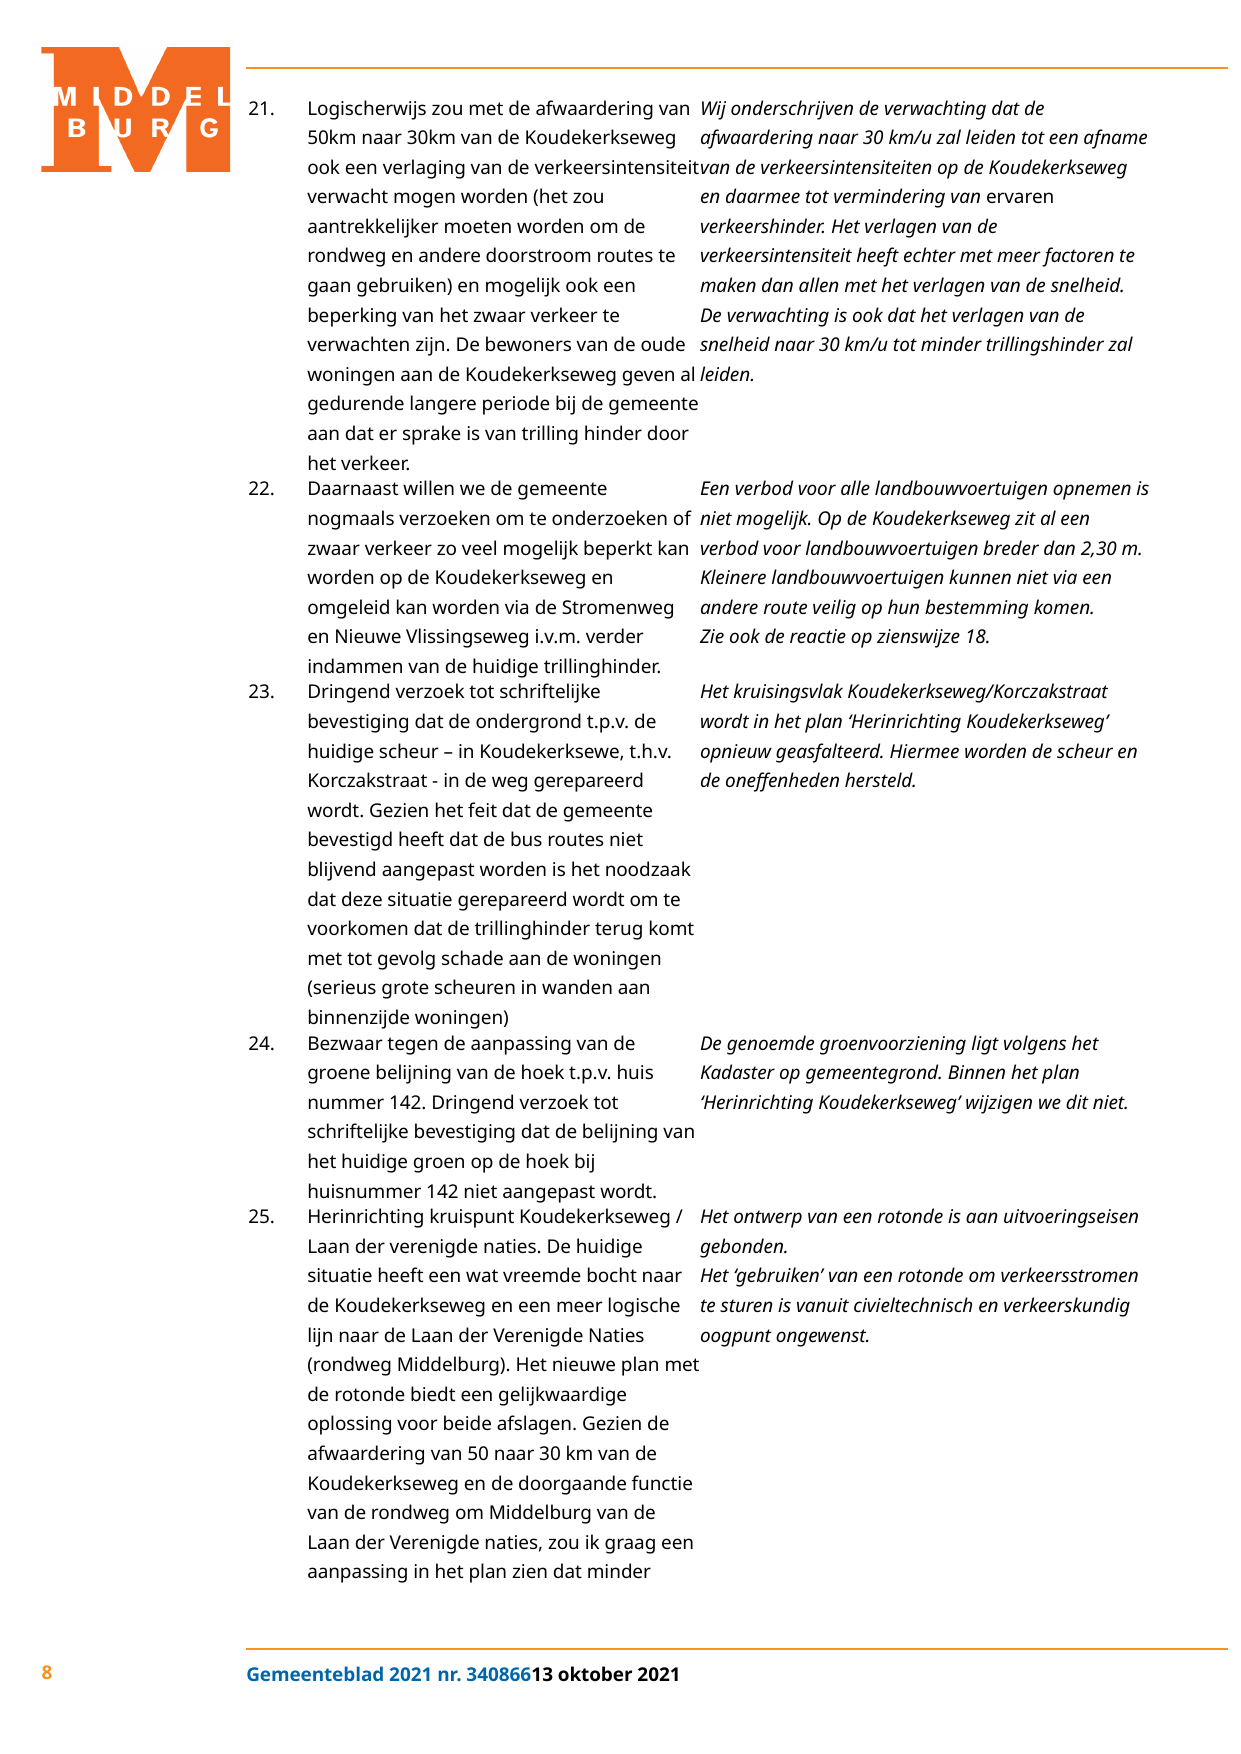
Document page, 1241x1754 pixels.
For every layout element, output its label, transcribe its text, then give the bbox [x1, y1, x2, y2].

table_cell Daarnaast willen we de gemeente nogmaals verzoeken om te onderzoeken of zwaar verkeer zo veel mogelijk beperkt kan worden op de Koudekerkseweg en omgeleid kan worden via de Stromenweg en Nieuwe Vlissingseweg i.v.m. verder indammen van de huidige trillinghinder. [248, 476, 700, 679]
table_cell Het ontwerp van een rotonde is aan uitvoeringseisen gebonden. Het ‘gebruiken’ van een rotonde om verkeersstromen te sturen is vanuit civieltechnisch en verkeerskundig oogpunt ongewenst. [700, 1204, 1152, 1584]
table_cell De genoemde groenvoorziening ligt volgens het Kadaster op gemeentegrond. Binnen het plan ‘Herinrichting Koudekerkseweg’ wijzigen we dit niet. [700, 1030, 1152, 1203]
table_cell Een verbod voor alle landbouwvoertuigen opnemen is niet mogelijk. Op de Koudekerkseweg zit al een verbod voor landbouwvoertuigen breder dan 2,30 m. Kleinere landbouwvoertuigen kunnen niet via een andere route veilig op hun bestemming komen. Zie ook de reactie op zienswijze 18. [700, 476, 1152, 679]
table_cell Herinrichting kruispunt Koudekerkseweg / Laan der verenigde naties. De huidige situatie heeft een wat vreemde bocht naar de Koudekerkseweg en een meer logische lijn naar de Laan der Verenigde Naties (rondweg Middelburg). Het nieuwe plan met de rotonde biedt een gelijkwaardige oplossing voor beide afslagen. Gezien de afwaardering van 50 naar 30 km van de Koudekerkseweg en de doorgaande functie van de rondweg om Middelburg van de Laan der Verenigde naties, zou ik graag een aanpassing in het plan zien dat minder [248, 1204, 700, 1584]
table_cell Het kruisingsvlak Koudekerkseweg/­Korczakstraat wordt in het plan ‘Herinrichting Koudekerkseweg’ opnieuw geasfalteerd. Hiermee worden de scheur en de oneffenheden hersteld. [700, 679, 1152, 1030]
picture [41, 47, 231, 172]
table_cell Dringend verzoek tot schriftelijke bevestiging dat de ondergrond t.p.v. de huidige scheur – in Koudekerksewe, t.h.v. Korczakstraat - in de weg gerepareerd wordt. Gezien het feit dat de gemeente bevestigd heeft dat de bus routes niet blijvend aangepast worden is het noodzaak dat deze situatie gerepareerd wordt om te voorkomen dat de trillinghinder terug komt met tot gevolg schade aan de woningen (serieus grote scheuren in wanden aan binnenzijde woningen) [248, 679, 700, 1030]
table_cell Bezwaar tegen de aanpassing van de groene belijning van de hoek t.p.v. huis nummer 142. Dringend verzoek tot schriftelijke bevestiging dat de belijning van het huidige groen op de hoek bij huisnummer 142 niet aangepast wordt. [248, 1030, 700, 1203]
table_cell Wij onderschrijven de verwachting dat de afwaardering naar 30 km/u zal leiden tot een afname van de verkeersintensiteiten op de Koudekerkseweg en daarmee tot vermindering van ervaren verkeershinder. Het verlagen van de verkeersintensiteit heeft echter met meer factoren te maken dan allen met het verlagen van de snelheid. De verwachting is ook dat het verlagen van de snelheid naar 30 km/u tot minder trillingshinder zal leiden. [700, 95, 1152, 476]
table_cell Logischerwijs zou met de afwaardering van 50km naar 30km van de Koudekerkseweg ook een verlaging van de verkeersintensiteit verwacht mogen worden (het zou aantrekkelijker moeten worden om de rondweg en andere doorstroom routes te gaan gebruiken) en mogelijk ook een beperking van het zwaar verkeer te verwachten zijn. De bewoners van de oude woningen aan de Koudekerkseweg geven al gedurende langere periode bij de gemeente aan dat er sprake is van trilling hinder door het verkeer. [248, 95, 700, 476]
